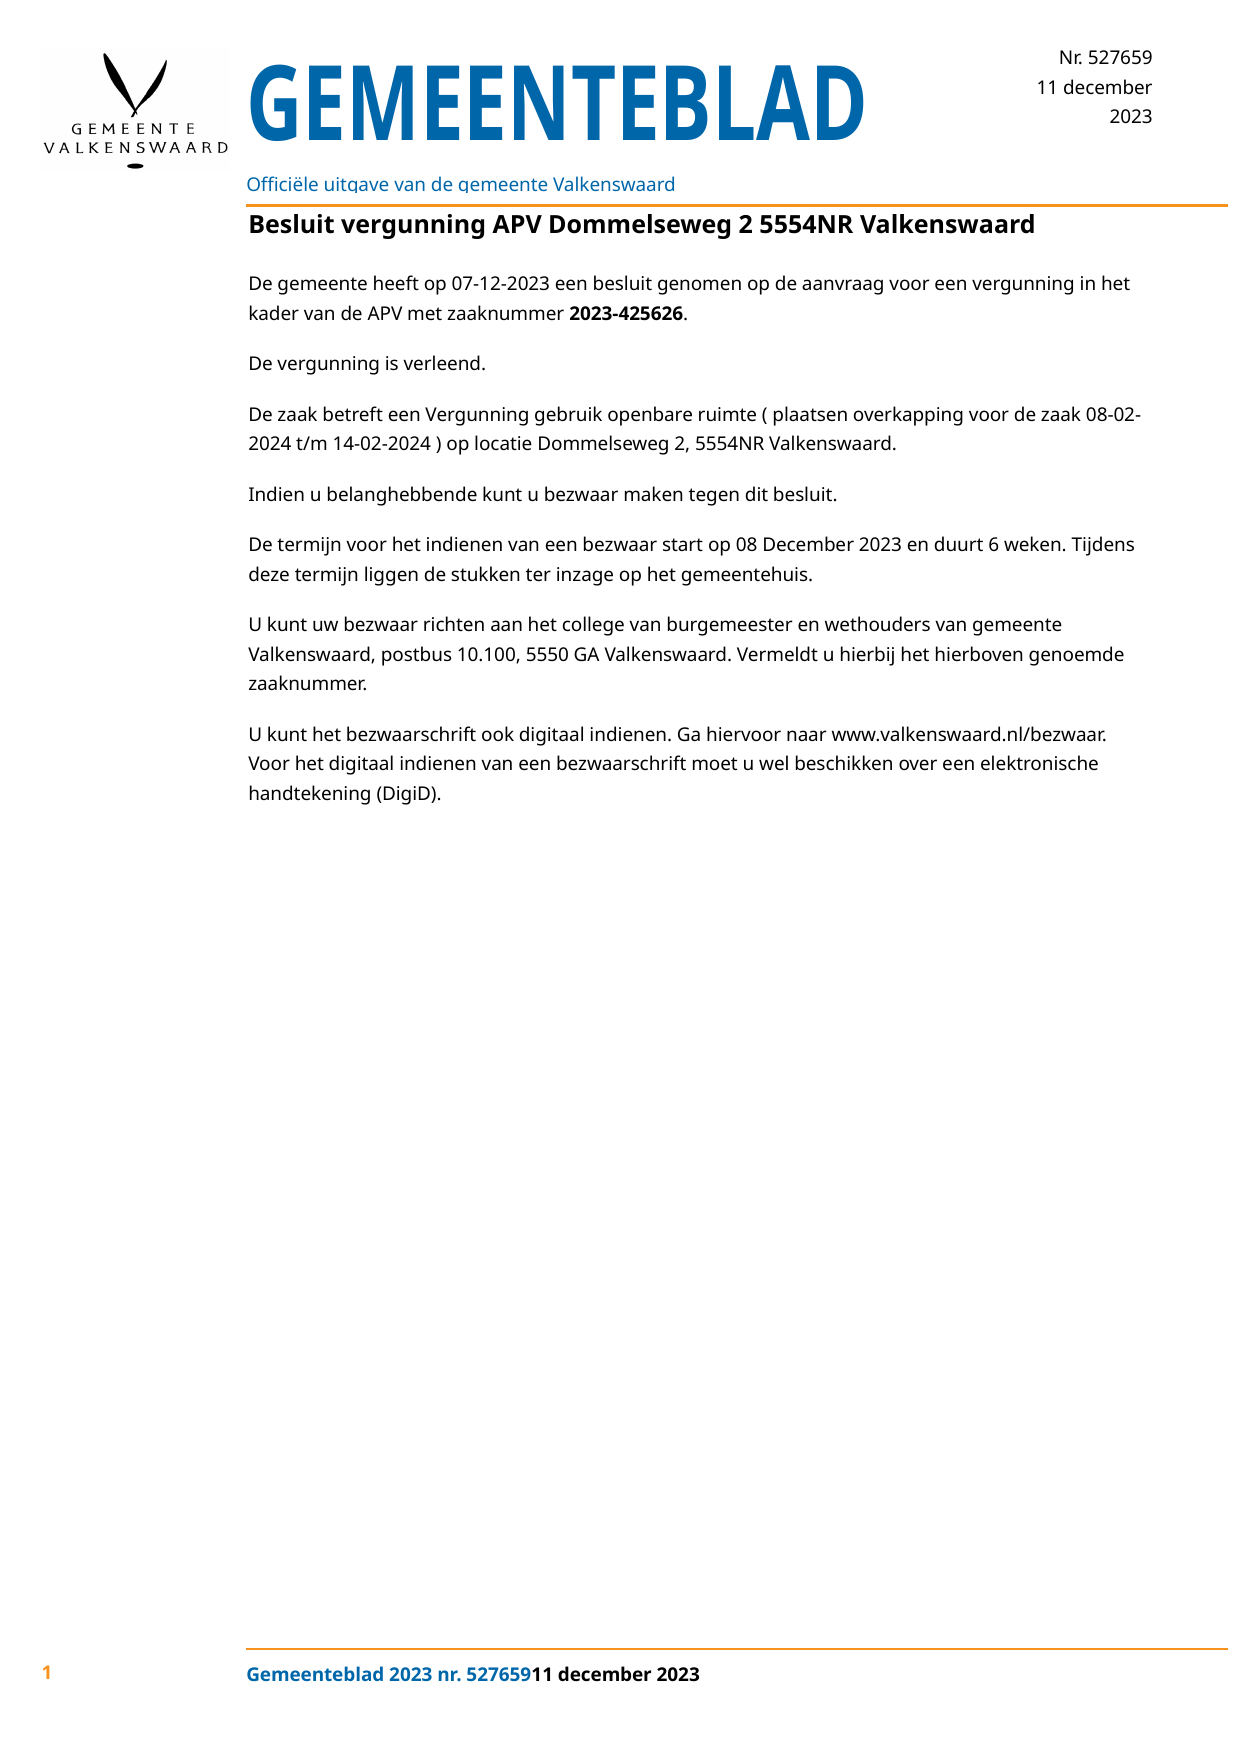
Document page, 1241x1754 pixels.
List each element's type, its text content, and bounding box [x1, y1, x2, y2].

text U kunt het bezwaarschrift ook digitaal indienen. Ga hiervoor naar www.valkenswaard.nl/bezwaar. Voor het digitaal indienen van een bezwaarschrift moet u wel beschikken over een elektronische handtekening (DigiD). [248, 721, 1152, 806]
text De vergunning is verleend. [248, 350, 1152, 376]
picture [41, 47, 231, 172]
text De termijn voor het indienen van een bezwaar start op 08 December 2023 en duurt 6 weken. Tijdens deze termijn liggen de stukken ter inzage op het gemeentehuis. [248, 531, 1152, 586]
text Indien u belanghebbende kunt u bezwaar maken tegen dit besluit. [248, 481, 1152, 506]
text De zaak betreft een Vergunning gebruik openbare ruimte ( plaatsen overkapping voor de zaak 08-02-2024 t/m 14-02-2024 ) op locatie Dommelseweg 2, 5554NR Valkenswaard. [248, 401, 1152, 456]
text Besluit vergunning APV Dommelseweg 2 5554NR Valkenswaard [248, 207, 1152, 241]
text De gemeente heeft op 07-12-2023 een besluit genomen op de aanvraag voor een vergunning in het kader van de APV met zaaknummer 2023-425626. [248, 270, 1152, 326]
text U kunt uw bezwaar richten aan het college van burgemeester en wethouders van gemeente Valkenswaard, postbus 10.100, 5550 GA Valkenswaard. Vermeldt u hierbij het hierboven genoemde zaaknummer. [248, 611, 1152, 696]
